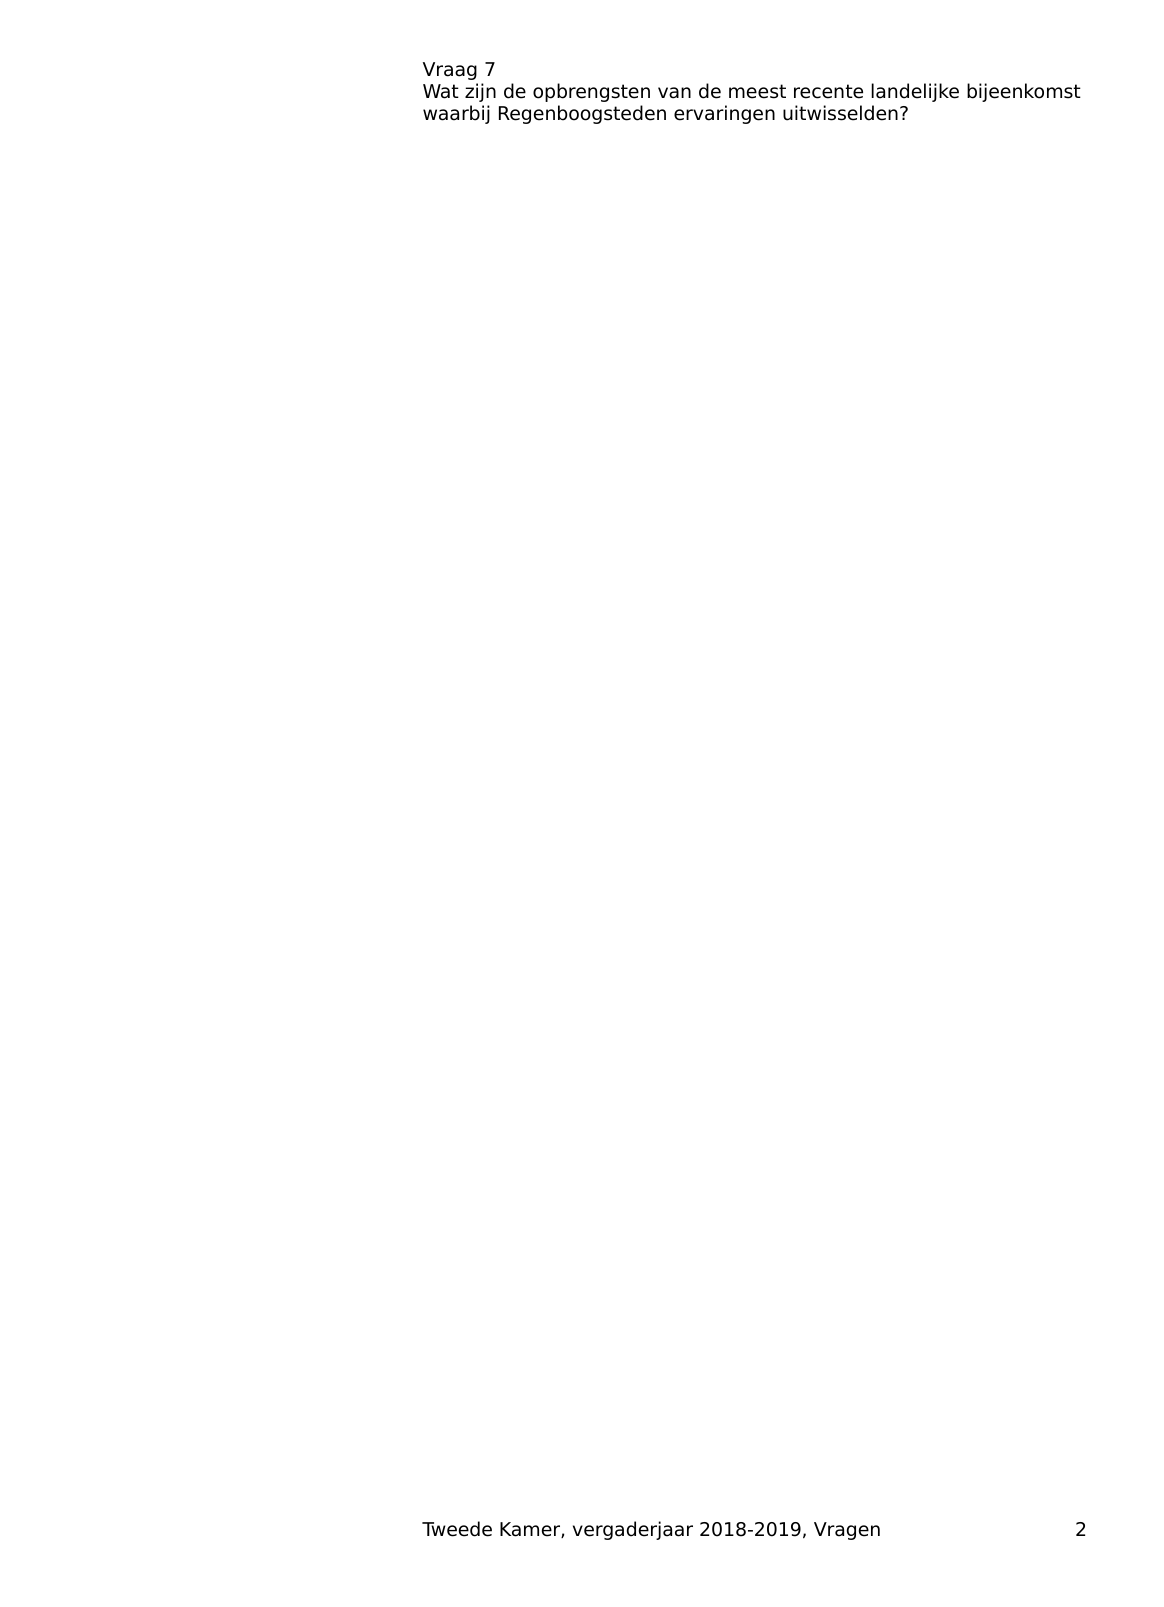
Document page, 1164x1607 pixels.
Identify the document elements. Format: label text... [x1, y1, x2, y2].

text Vraag 7 [422, 59, 1087, 81]
text Wat zijn de opbrengsten van de meest recente landelijke bijeenkomst waarbij Regenboogsteden ervaringen uitwisselden? [422, 81, 1087, 125]
